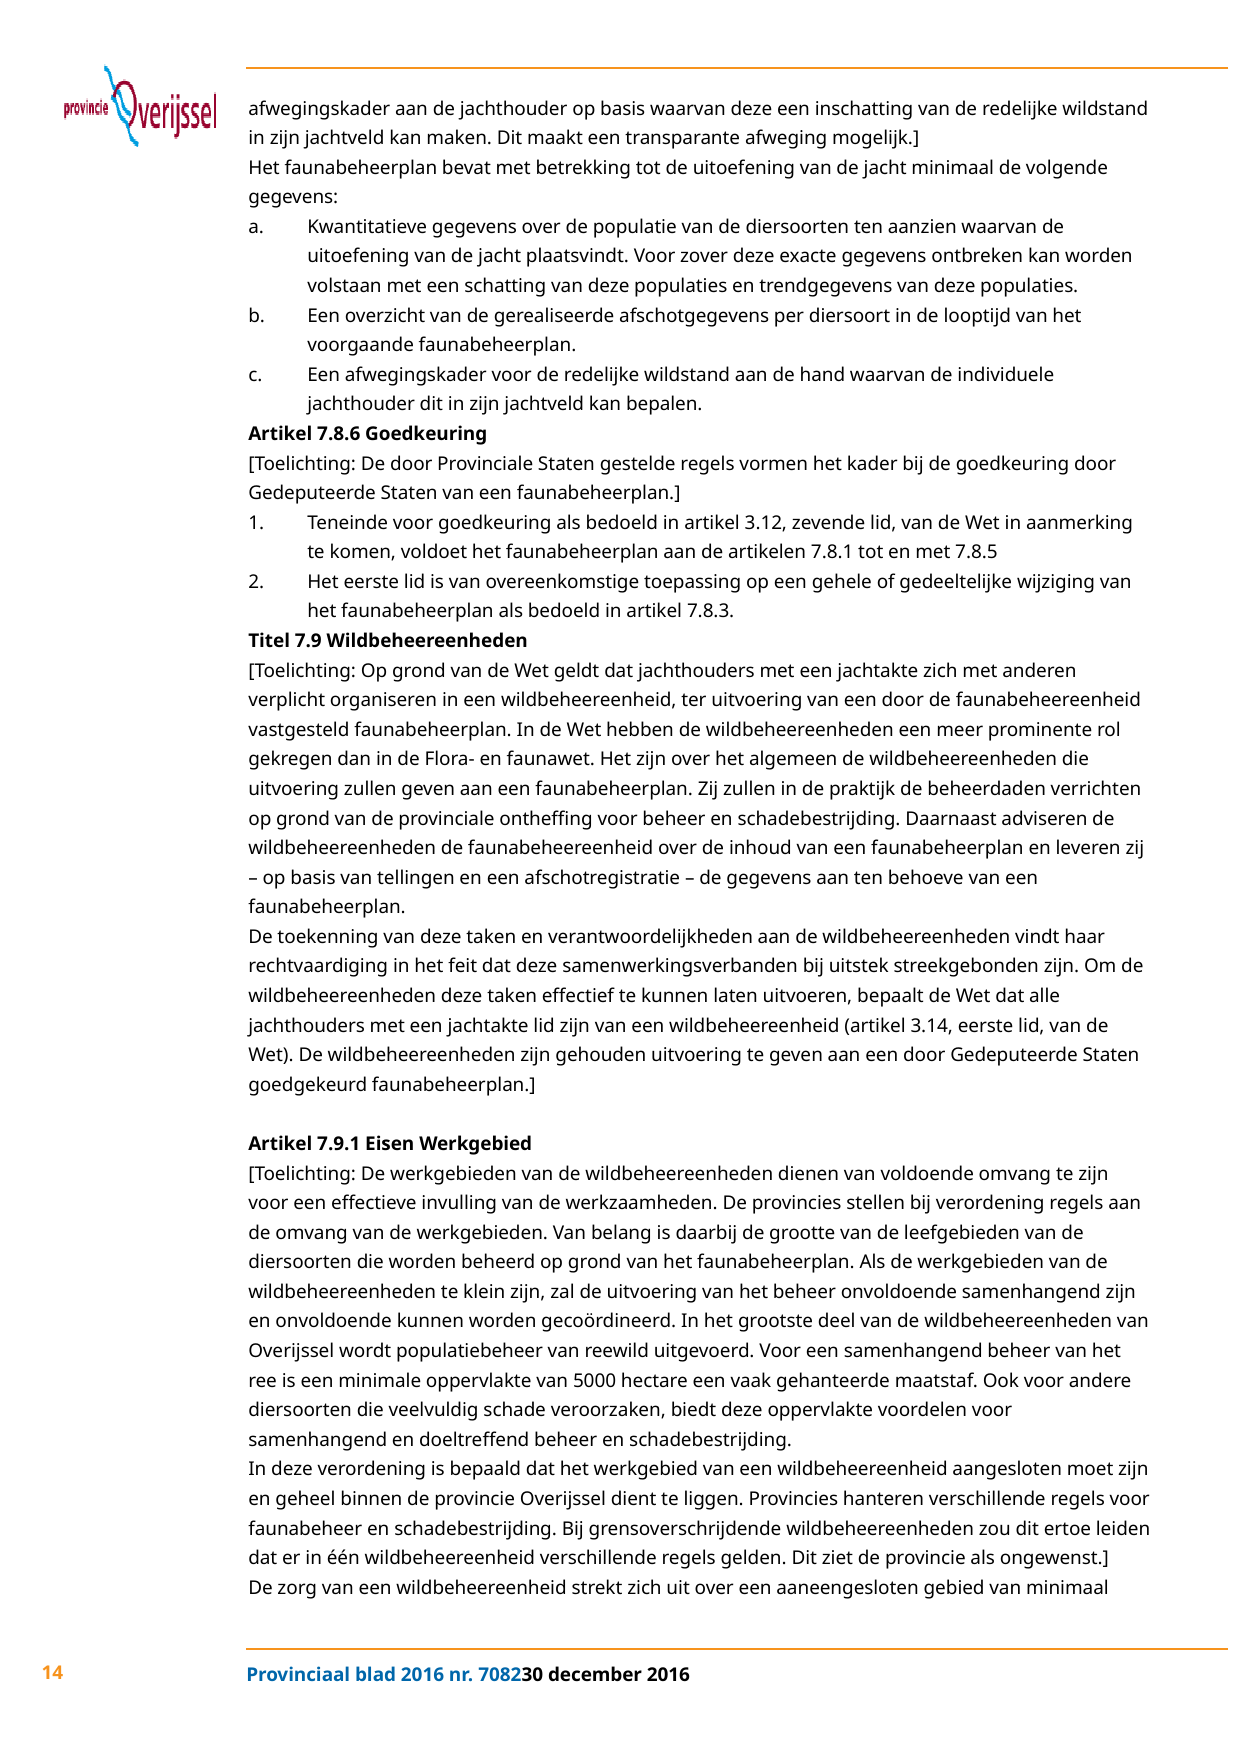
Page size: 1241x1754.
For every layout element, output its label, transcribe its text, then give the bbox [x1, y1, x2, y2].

list Teneinde voor goedkeuring als bedoeld in artikel 3.12, zevende lid, van de Wet in aanmerking te komen, voldoet het faunabeheerplan aan de artikelen 7.8.1 tot en met 7.8.5 [248, 509, 1152, 564]
list Kwantitatieve gegevens over de populatie van de diersoorten ten aanzien waarvan de uitoefening van de jacht plaatsvindt. Voor zover deze exacte gegevens ontbreken kan worden volstaan met een schatting van deze populaties en trendgegevens van deze populaties. [248, 213, 1152, 298]
text [Toelichting: Op grond van de Wet geldt dat jachthouders met een jachtakte zich met anderen verplicht organiseren in een wildbeheereenheid, ter uitvoering van een door de faunabeheereenheid vastgesteld faunabeheerplan. In de Wet hebben de wildbeheereenheden een meer prominente rol gekregen dan in de Flora- en faunawet. Het zijn over het algemeen de wildbeheereenheden die uitvoering zullen geven aan een faunabeheerplan. Zij zullen in de praktijk de beheerdaden verrichten op grond van de provinciale ontheffing voor beheer en schadebestrijding. Daarnaast adviseren de wildbeheereenheden de faunabeheereenheid over de inhoud van een faunabeheerplan en leveren zij – op basis van tellingen en een afschotregistratie – de gegevens aan ten behoeve van een faunabeheerplan. [248, 657, 1152, 919]
text afwegingskader aan de jachthouder op basis waarvan deze een inschatting van de redelijke wildstand in zijn jachtveld kan maken. Dit maakt een transparante afweging mogelijk.] [248, 95, 1152, 150]
list Een overzicht van de gerealiseerde afschotgegevens per diersoort in de looptijd van het voorgaande faunabeheerplan. [248, 302, 1152, 357]
text Titel 7.9 Wildbeheereenheden [248, 627, 1152, 653]
text Artikel 7.8.6 Goedkeuring [248, 420, 1152, 446]
list Een afwegingskader voor de redelijke wildstand aan de hand waarvan de individuele jachthouder dit in zijn jachtveld kan bepalen. [248, 361, 1152, 416]
text Artikel 7.9.1 Eisen Werkgebied [248, 1130, 1152, 1156]
text [Toelichting: De werkgebieden van de wildbeheereenheden dienen van voldoende omvang te zijn voor een effectieve invulling van de werkzaamheden. De provincies stellen bij verordening regels aan de omvang van de werkgebieden. Van belang is daarbij de grootte van de leefgebieden van de diersoorten die worden beheerd op grond van het faunabeheerplan. Als de werkgebieden van de wildbeheereenheden te klein zijn, zal de uitvoering van het beheer onvoldoende samenhangend zijn en onvoldoende kunnen worden gecoördineerd. In het grootste deel van de wildbeheereenheden van Overijssel wordt populatiebeheer van reewild uitgevoerd. Voor een samenhangend beheer van het ree is een minimale oppervlakte van 5000 hectare een vaak gehanteerde maatstaf. Ook voor andere diersoorten die veelvuldig schade veroorzaken, biedt deze oppervlakte voordelen voor samenhangend en doeltreffend beheer en schadebestrijding. [248, 1160, 1152, 1452]
list Het eerste lid is van overeenkomstige toepassing op een gehele of gedeeltelijke wijziging van het faunabeheerplan als bedoeld in artikel 7.8.3. [248, 568, 1152, 623]
text Het faunabeheerplan bevat met betrekking tot de uitoefening van de jacht minimaal de volgende gegevens: [248, 154, 1152, 209]
text De zorg van een wildbeheereenheid strekt zich uit over een aaneengesloten gebied van minimaal [248, 1574, 1152, 1600]
text [Toelichting: De door Provinciale Staten gestelde regels vormen het kader bij de goedkeuring door Gedeputeerde Staten van een faunabeheerplan.] [248, 450, 1152, 505]
text De toekenning van deze taken en verantwoordelijkheden aan de wildbeheereenheden vindt haar rechtvaardiging in het feit dat deze samenwerkingsverbanden bij uitstek streekgebonden zijn. Om de wildbeheereenheden deze taken effectief te kunnen laten uitvoeren, bepaalt de Wet dat alle jachthouders met een jachtakte lid zijn van een wildbeheereenheid (artikel 3.14, eerste lid, van de Wet). De wildbeheereenheden zijn gehouden uitvoering te geven aan een door Gedeputeerde Staten goedgekeurd faunabeheerplan.] [248, 923, 1152, 1097]
picture [41, 47, 231, 172]
text In deze verordening is bepaald dat het werkgebied van een wildbeheereenheid aangesloten moet zijn en geheel binnen de provincie Overijssel dient te liggen. Provincies hanteren verschillende regels voor faunabeheer en schadebestrijding. Bij grensoverschrijdende wildbeheereenheden zou dit ertoe leiden dat er in één wildbeheereenheid verschillende regels gelden. Dit ziet de provincie als ongewenst.] [248, 1456, 1152, 1570]
